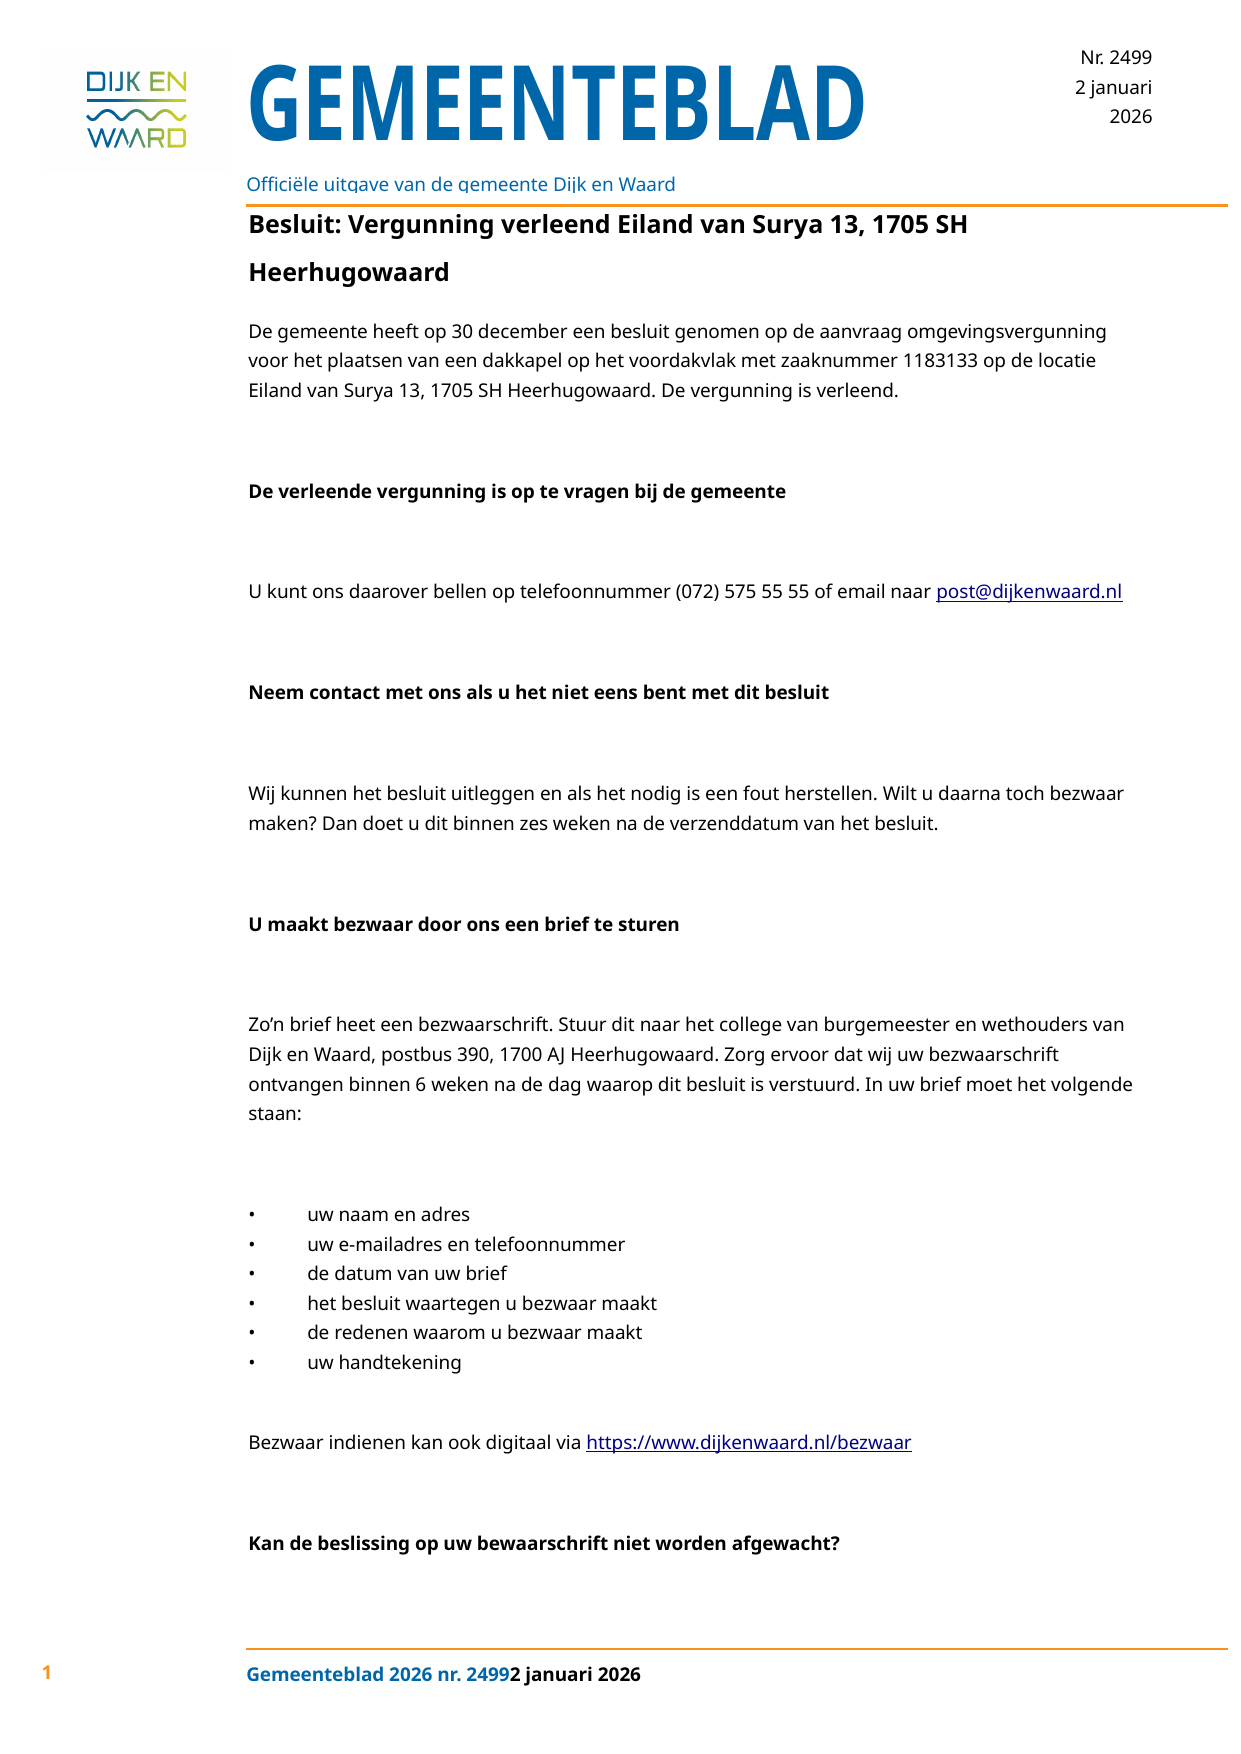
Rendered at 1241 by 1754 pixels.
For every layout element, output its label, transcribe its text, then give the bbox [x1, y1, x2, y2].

text Wij kunnen het besluit uitleggen en als het nodig is een fout herstellen. Wilt u daarna toch bezwaar maken? Dan doet u dit binnen zes weken na de verzenddatum van het besluit. [248, 780, 1152, 836]
text De verleende vergunning is op te vragen bij de gemeente [248, 478, 1152, 504]
list het besluit waartegen u bezwaar maakt [248, 1290, 1152, 1316]
text Zo’n brief heet een bezwaarschrift. Stuur dit naar het college van burgemeester en wethouders van Dijk en Waard, postbus 390, 1700 AJ Heerhugowaard. Zorg ervoor dat wij uw bezwaarschrift ontvangen binnen 6 weken na de dag waarop dit besluit is verstuurd. In uw brief moet het volgende staan: [248, 1012, 1152, 1126]
list de datum van uw brief [248, 1260, 1152, 1286]
list de redenen waarom u bezwaar maakt [248, 1319, 1152, 1345]
text De gemeente heeft op 30 december een besluit genomen op de aanvraag omgevingsvergunning voor het plaatsen van een dakkapel op het voordakvlak met zaaknummer 1183133 op de locatie Eiland van Surya 13, 1705 SH Heerhugowaard. De vergunning is verleend. [248, 318, 1152, 403]
list uw handtekening [248, 1349, 1152, 1375]
list uw e-mailadres en telefoonnummer [248, 1231, 1152, 1257]
text Neem contact met ons als u het niet eens bent met dit besluit [248, 679, 1152, 705]
picture [41, 47, 231, 172]
text U maakt bezwaar door ons een brief te sturen [248, 911, 1152, 937]
list uw naam en adres [248, 1201, 1152, 1227]
text Bezwaar indienen kan ook digitaal via https://www.dijkenwaard.nl/bezwaar [248, 1429, 1152, 1455]
text Besluit: Vergunning verleend Eiland van Surya 13, 1705 SH Heerhugowaard [248, 207, 1152, 288]
text Kan de beslissing op uw bewaarschrift niet worden afgewacht? [248, 1530, 1152, 1556]
text U kunt ons daarover bellen op telefoonnummer (072) 575 55 55 of email naar post@dijkenwaard.nl [248, 579, 1152, 604]
